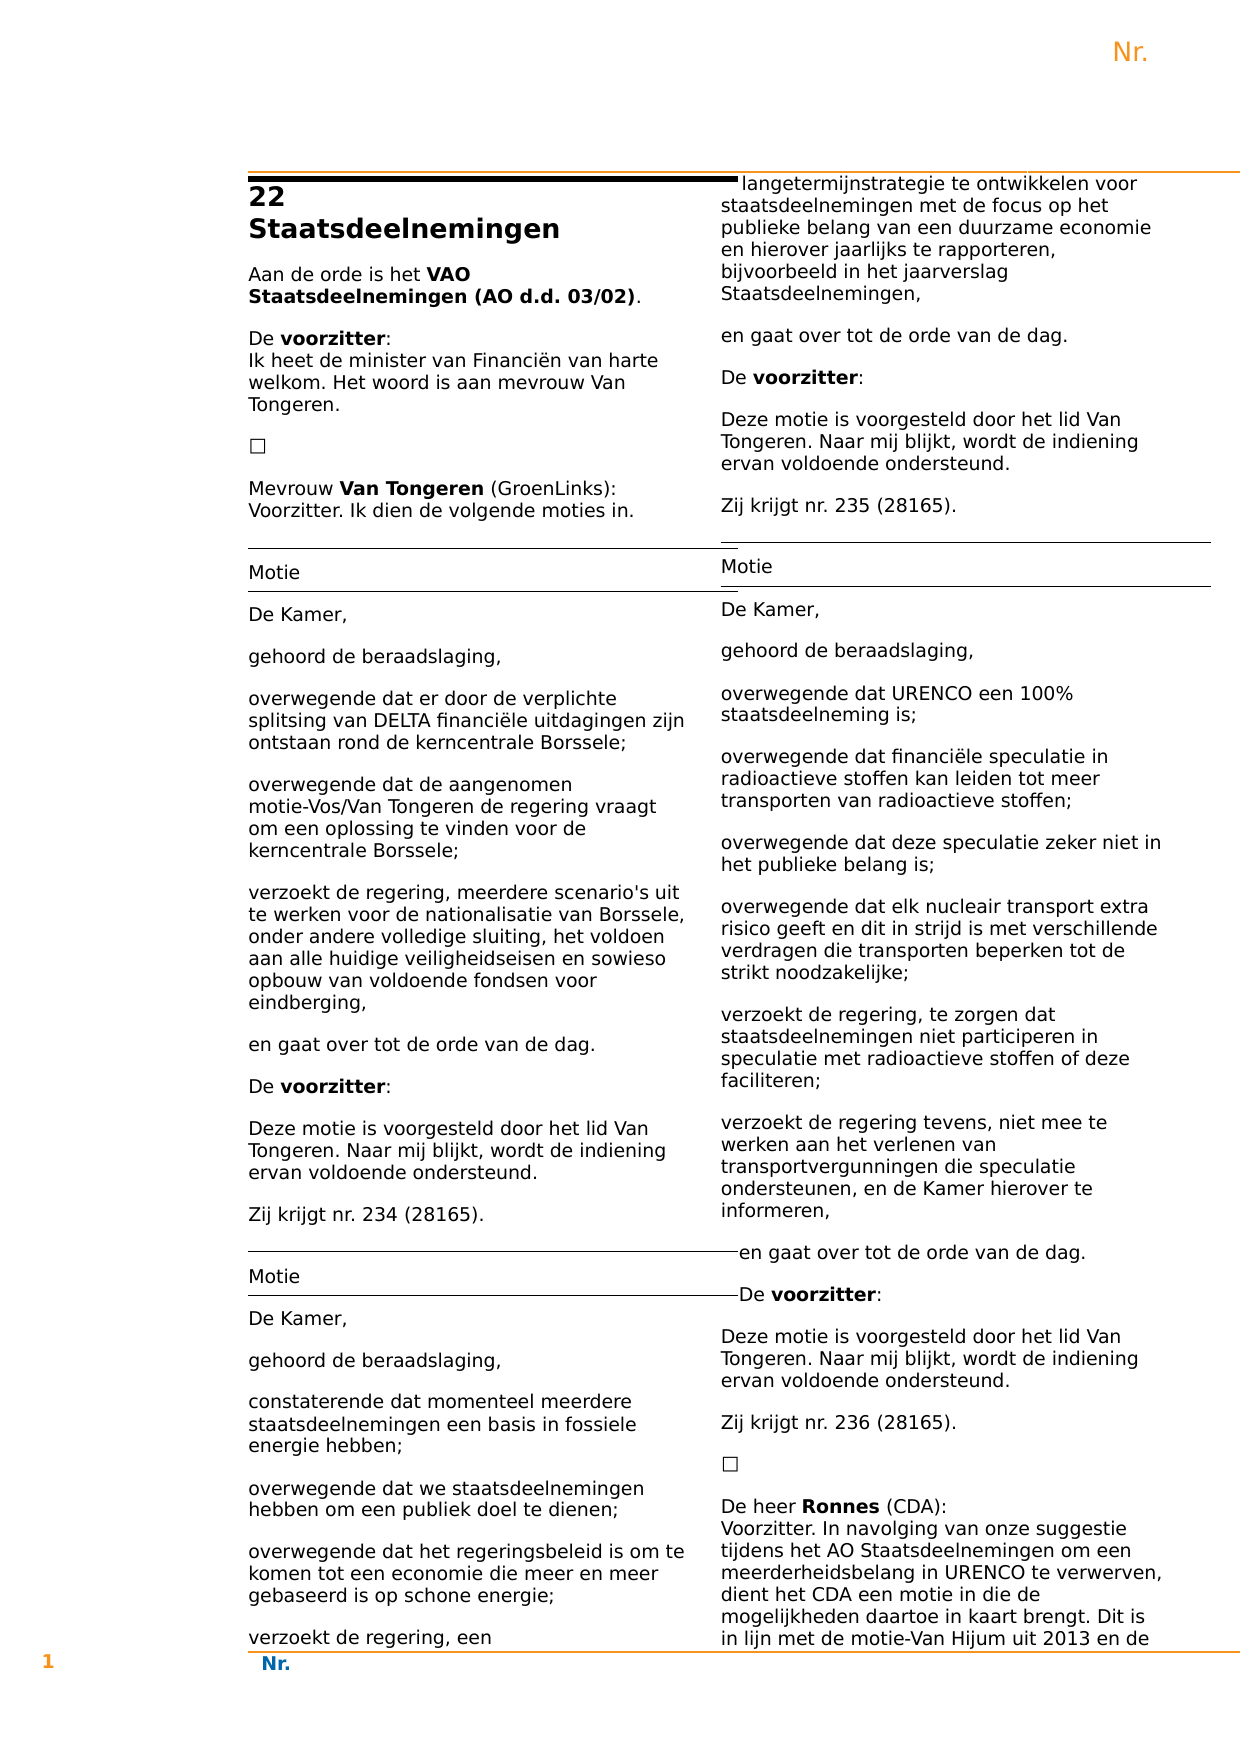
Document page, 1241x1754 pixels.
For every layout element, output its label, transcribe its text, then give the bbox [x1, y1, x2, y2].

text De voorzitter: [721, 367, 1163, 389]
text verzoekt de regering, een [248, 1627, 691, 1649]
text Voorzitter. In navolging van onze suggestie tijdens het AO Staatsdeelnemingen om een meerderheidsbelang in URENCO te verwerven, dient het CDA een motie in die de mogelijkheden daartoe in kaart brengt. Dit is in lijn met de motie-Van Hijum uit 2013 en de [721, 1518, 1163, 1650]
text De voorzitter: [721, 1284, 1163, 1306]
text Ik heet de minister van Financiën van harte welkom. Het woord is aan mevrouw Van Tongeren. [248, 350, 691, 416]
title 22 Staatsdeelnemingen [248, 182, 691, 244]
text De voorzitter: [248, 1076, 691, 1098]
text verzoekt de regering, meerdere scenario's uit te werken voor de nationalisatie van Borssele, onder andere volledige sluiting, het voldoen aan alle huidige veiligheidseisen en sowieso opbouw van voldoende fondsen voor eindberging, [248, 882, 691, 1014]
text Zij krijgt nr. 235 (28165). [721, 494, 1163, 517]
text overwegende dat het regeringsbeleid is om te komen tot een economie die meer en meer gebaseerd is op schone energie; [248, 1541, 691, 1607]
text verzoekt de regering tevens, niet mee te werken aan het verlenen van transportvergunningen die speculatie ondersteunen, en de Kamer hierover te informeren, [721, 1112, 1163, 1222]
text De voorzitter: [248, 328, 691, 350]
text en gaat over tot de orde van de dag. [721, 325, 1163, 347]
text Deze motie is voorgesteld door het lid Van Tongeren. Naar mij blijkt, wordt de indiening ervan voldoende ondersteund. [248, 1118, 691, 1184]
text gehoord de beraadslaging, [248, 646, 691, 668]
text verzoekt de regering, te zorgen dat staatsdeelnemingen niet participeren in speculatie met radioactieve stoffen of deze faciliteren; [721, 1004, 1163, 1092]
text Zij krijgt nr. 234 (28165). [248, 1204, 691, 1226]
text overwegende dat we staatsdeelnemingen hebben om een publiek doel te dienen; [248, 1477, 691, 1521]
text De Kamer, [248, 1307, 691, 1329]
text De heer Ronnes (CDA): [721, 1496, 1163, 1518]
text Motie [721, 556, 1163, 578]
text Mevrouw Van Tongeren (GroenLinks): [248, 478, 691, 500]
text overwegende dat er door de verplichte splitsing van DELTA financiële uitdagingen zijn ontstaan rond de kerncentrale Borssele; [248, 688, 691, 754]
text constaterende dat momenteel meerdere staatsdeelnemingen een basis in fossiele energie hebben; [248, 1391, 691, 1457]
text overwegende dat de aangenomen motie-Vos/Van Tongeren de regering vraagt om een oplossing te vinden voor de kerncentrale Borssele; [248, 774, 691, 862]
text Aan de orde is het VAO Staatsdeelnemingen (AO d.d. 03/02). [248, 264, 691, 308]
text Deze motie is voorgesteld door het lid Van Tongeren. Naar mij blijkt, wordt de indiening ervan voldoende ondersteund. [721, 409, 1163, 474]
text overwegende dat deze speculatie zeker niet in het publieke belang is; [721, 832, 1163, 876]
text Voorzitter. Ik dien de volgende moties in. [248, 500, 691, 522]
text De Kamer, [248, 604, 691, 626]
text overwegende dat elk nucleair transport extra risico geeft en dit in strijd is met verschillende verdragen die transporten beperken tot de strikt noodzakelijke; [721, 896, 1163, 984]
text ⬜ [248, 436, 691, 458]
text overwegende dat financiële speculatie in radioactieve stoffen kan leiden tot meer transporten van radioactieve stoffen; [721, 746, 1163, 812]
text langetermijnstrategie te ontwikkelen voor staatsdeelnemingen met de focus op het publieke belang van een duurzame economie en hierover jaarlijks te rapporteren, bijvoorbeeld in het jaarverslag Staatsdeelnemingen, [721, 173, 1163, 305]
text Deze motie is voorgesteld door het lid Van Tongeren. Naar mij blijkt, wordt de indiening ervan voldoende ondersteund. [721, 1326, 1163, 1392]
text overwegende dat URENCO een 100% staatsdeelneming is; [721, 682, 1163, 726]
text Motie [248, 1266, 691, 1287]
text ⬜ [721, 1454, 1163, 1476]
text gehoord de beraadslaging, [721, 640, 1163, 662]
text en gaat over tot de orde van de dag. [248, 1034, 691, 1056]
text Zij krijgt nr. 236 (28165). [721, 1412, 1163, 1434]
text De Kamer, [721, 598, 1163, 620]
text en gaat over tot de orde van de dag. [721, 1242, 1163, 1264]
text gehoord de beraadslaging, [248, 1349, 691, 1371]
text Motie [248, 562, 691, 584]
